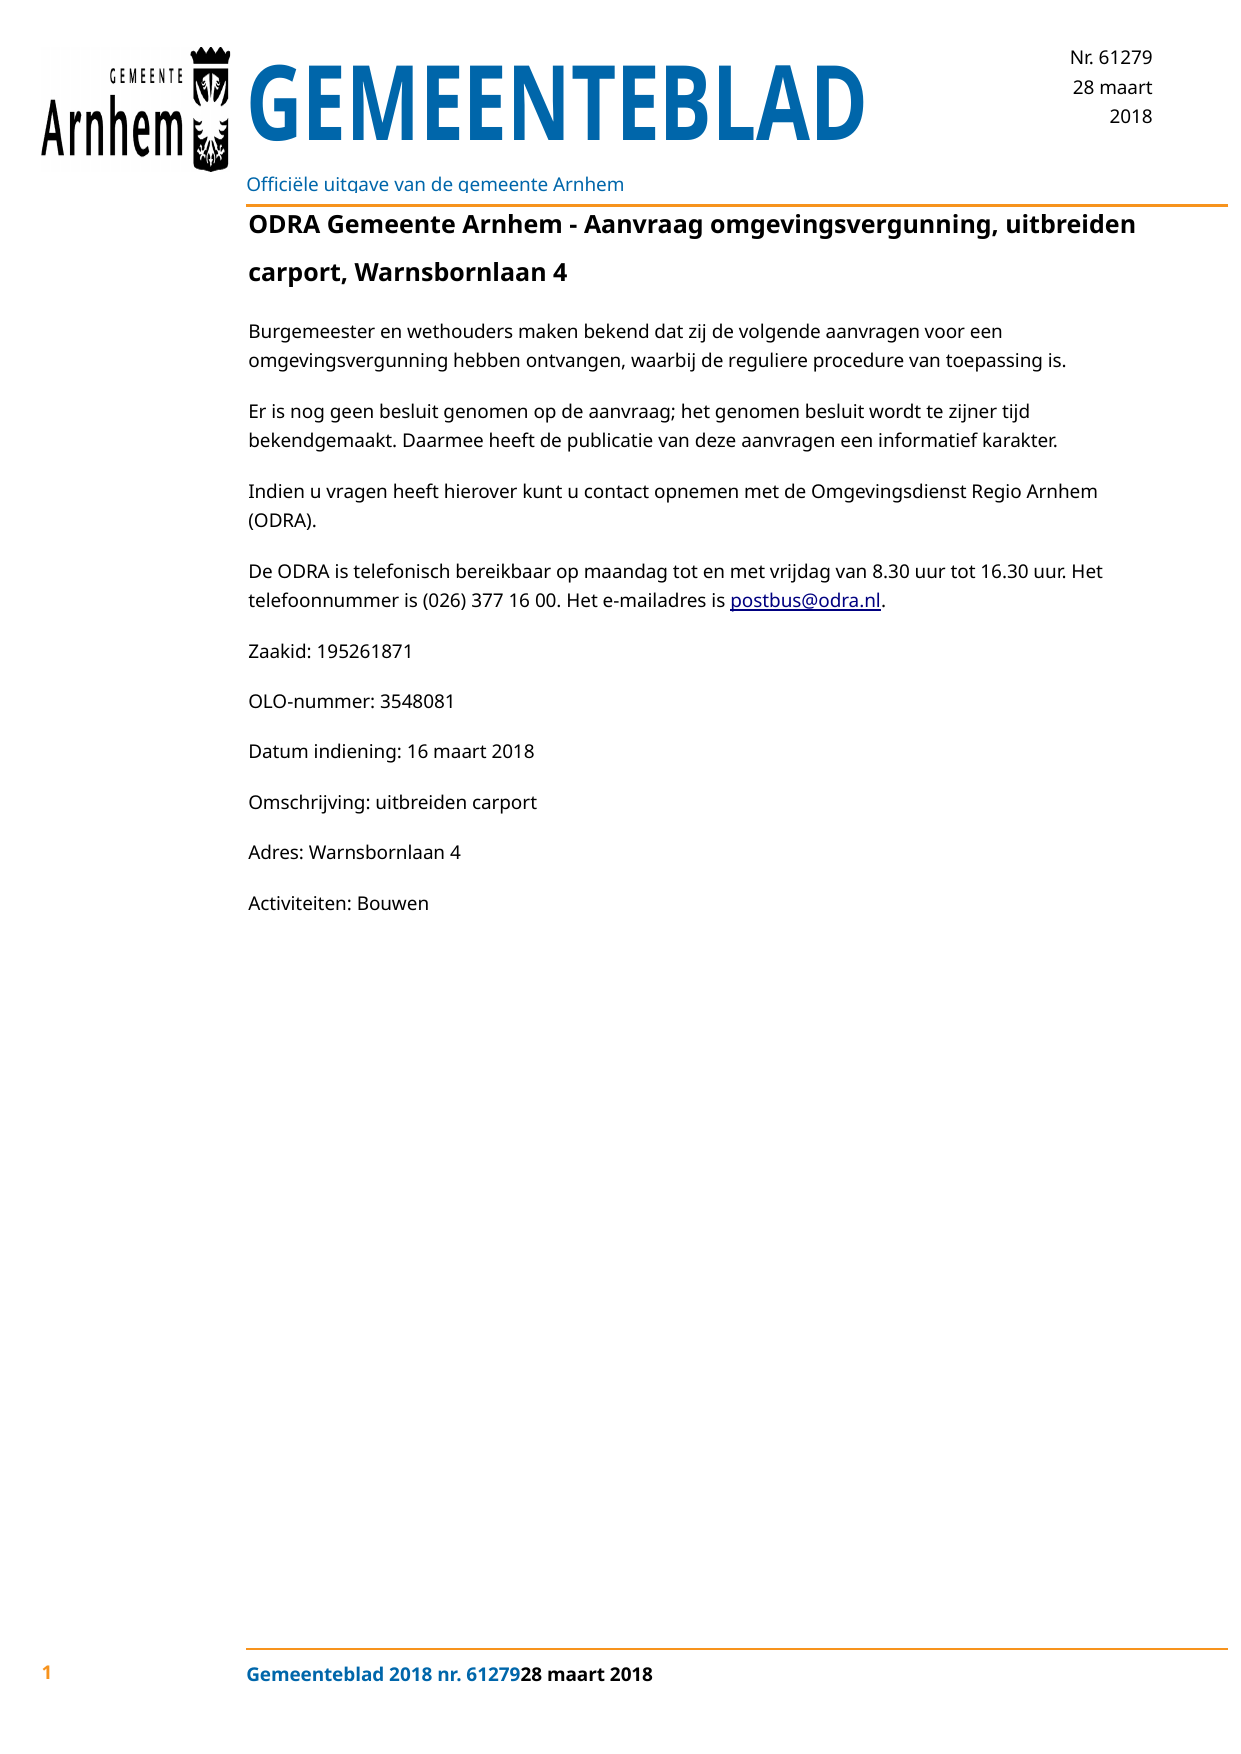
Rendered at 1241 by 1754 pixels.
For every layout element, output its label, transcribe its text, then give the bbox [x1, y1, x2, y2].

text OLO-nummer: 3548081 [248, 688, 1152, 714]
text Datum indiening: 16 maart 2018 [248, 739, 1152, 764]
text Er is nog geen besluit genomen op de aanvraag; het genomen besluit wordt te zijner tijd bekendgemaakt. Daarmee heeft de publicatie van deze aanvragen een informatief karakter. [248, 398, 1152, 453]
text Omschrijving: uitbreiden carport [248, 789, 1152, 815]
text De ODRA is telefonisch bereikbaar op maandag tot en met vrijdag van 8.30 uur tot 16.30 uur. Het telefoonnummer is (026) 377 16 00. Het e-mailadres is postbus@odra.nl. [248, 558, 1152, 613]
picture [41, 47, 231, 172]
text Burgemeester en wethouders maken bekend dat zij de volgende aanvragen voor een omgevingsvergunning hebben ontvangen, waarbij de reguliere procedure van toepassing is. [248, 318, 1152, 373]
text Activiteiten: Bouwen [248, 890, 1152, 916]
text Zaakid: 195261871 [248, 638, 1152, 664]
text Adres: Warnsbornlaan 4 [248, 839, 1152, 865]
text Indien u vragen heeft hierover kunt u contact opnemen met de Omgevingsdienst Regio Arnhem (ODRA). [248, 478, 1152, 533]
text ODRA Gemeente Arnhem - Aanvraag omgevingsvergunning, uitbreiden carport, Warnsbornlaan 4 [248, 207, 1152, 288]
